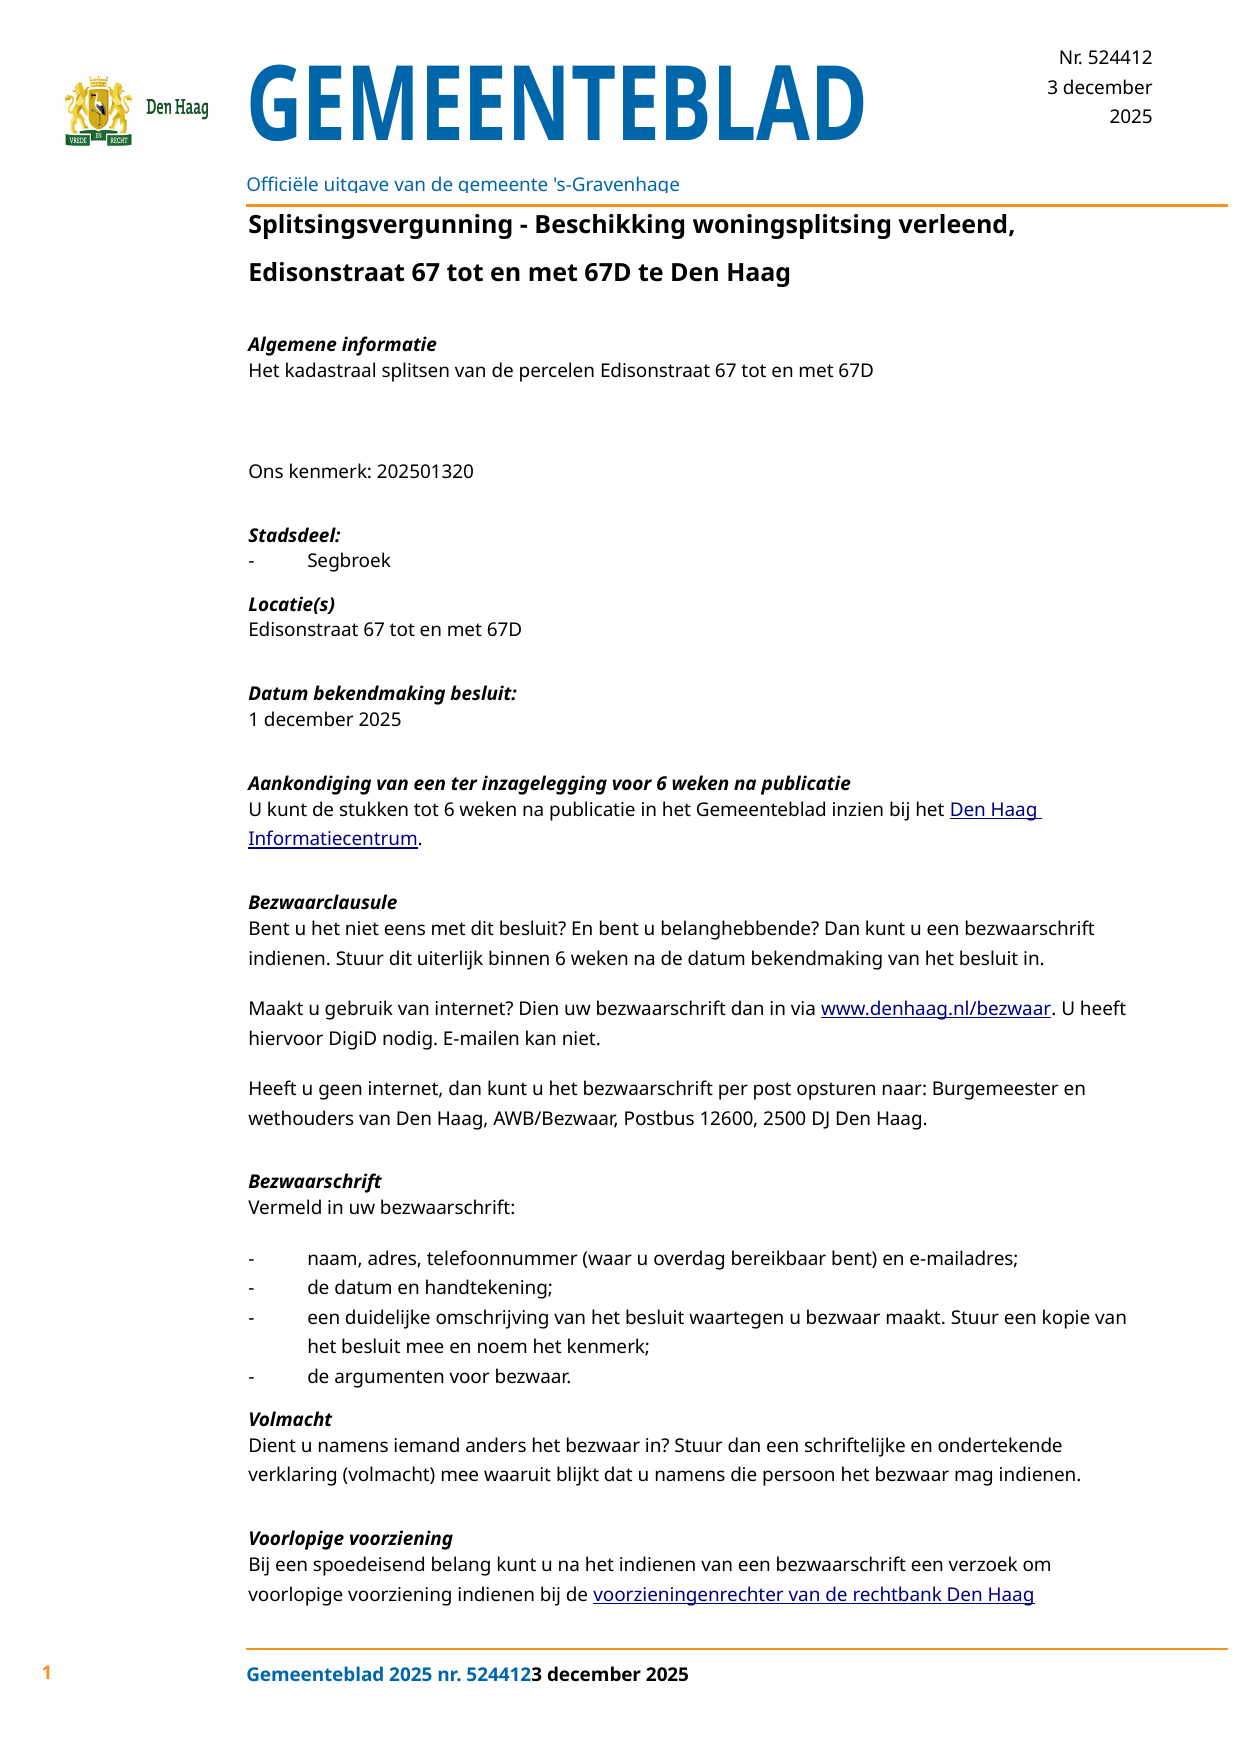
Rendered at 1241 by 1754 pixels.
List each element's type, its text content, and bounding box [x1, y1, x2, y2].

list naam, adres, telefoonnummer (waar u overdag bereikbaar bent) en e-mailadres; [248, 1245, 1152, 1271]
text Voorlopige voorziening [248, 1526, 1152, 1551]
text Datum bekendmaking besluit: [248, 681, 1152, 706]
text Bent u het niet eens met dit besluit? En bent u belanghebbende? Dan kunt u een bezwaarschrift indienen. Stuur dit uiterlijk binnen 6 weken na de datum bekendmaking van het besluit in. [248, 915, 1152, 971]
text Bezwaarclausule [248, 889, 1152, 915]
text Volmacht [248, 1406, 1152, 1432]
text Bezwaarschrift [248, 1169, 1152, 1194]
text Bij een spoedeisend belang kunt u na het indienen van een bezwaarschrift een verzoek om voorlopige voorziening indienen bij de voorzieningenrechter van de rechtbank Den Haag [248, 1551, 1152, 1607]
text Maakt u gebruik van internet? Dien uw bezwaarschrift dan in via www.denhaag.nl/bezwaar. U heeft hiervoor DigiD nodig. E-mailen kan niet. [248, 995, 1152, 1051]
text Edisonstraat 67 tot en met 67D [248, 617, 1152, 642]
picture [41, 47, 231, 172]
list de datum en handtekening; [248, 1274, 1152, 1300]
list een duidelijke omschrijving van het besluit waartegen u bezwaar maakt. Stuur een kopie van het besluit mee en noem het kenmerk; [248, 1304, 1152, 1359]
text Locatie(s) [248, 591, 1152, 617]
text U kunt de stukken tot 6 weken na publicatie in het Gemeenteblad inzien bij het Den Haag Informatiecentrum. [248, 796, 1152, 851]
text Aankondiging van een ter inzagelegging voor 6 weken na publicatie [248, 770, 1152, 796]
list Segbroek [248, 548, 1152, 573]
text Splitsingsvergunning - Beschikking woningsplitsing verleend, Edisonstraat 67 tot en met 67D te Den Haag [248, 207, 1152, 288]
text Het kadastraal splitsen van de percelen Edisonstraat 67 tot en met 67D [248, 357, 1152, 383]
text 1 december 2025 [248, 706, 1152, 732]
text Heeft u geen internet, dan kunt u het bezwaarschrift per post opsturen naar: Burgemeester en wethouders van Den Haag, AWB/Bezwaar, Postbus 12600, 2500 DJ Den Haag. [248, 1075, 1152, 1131]
text Dient u namens iemand anders het bezwaar in? Stuur dan een schriftelijke en ondertekende verklaring (volmacht) mee waaruit blijkt dat u namens die persoon het bezwaar mag indienen. [248, 1432, 1152, 1487]
text Vermeld in uw bezwaarschrift: [248, 1194, 1152, 1220]
text Stadsdeel: [248, 522, 1152, 548]
text Ons kenmerk: 202501320 [248, 458, 1152, 484]
text Algemene informatie [248, 331, 1152, 357]
list de argumenten voor bezwaar. [248, 1363, 1152, 1389]
